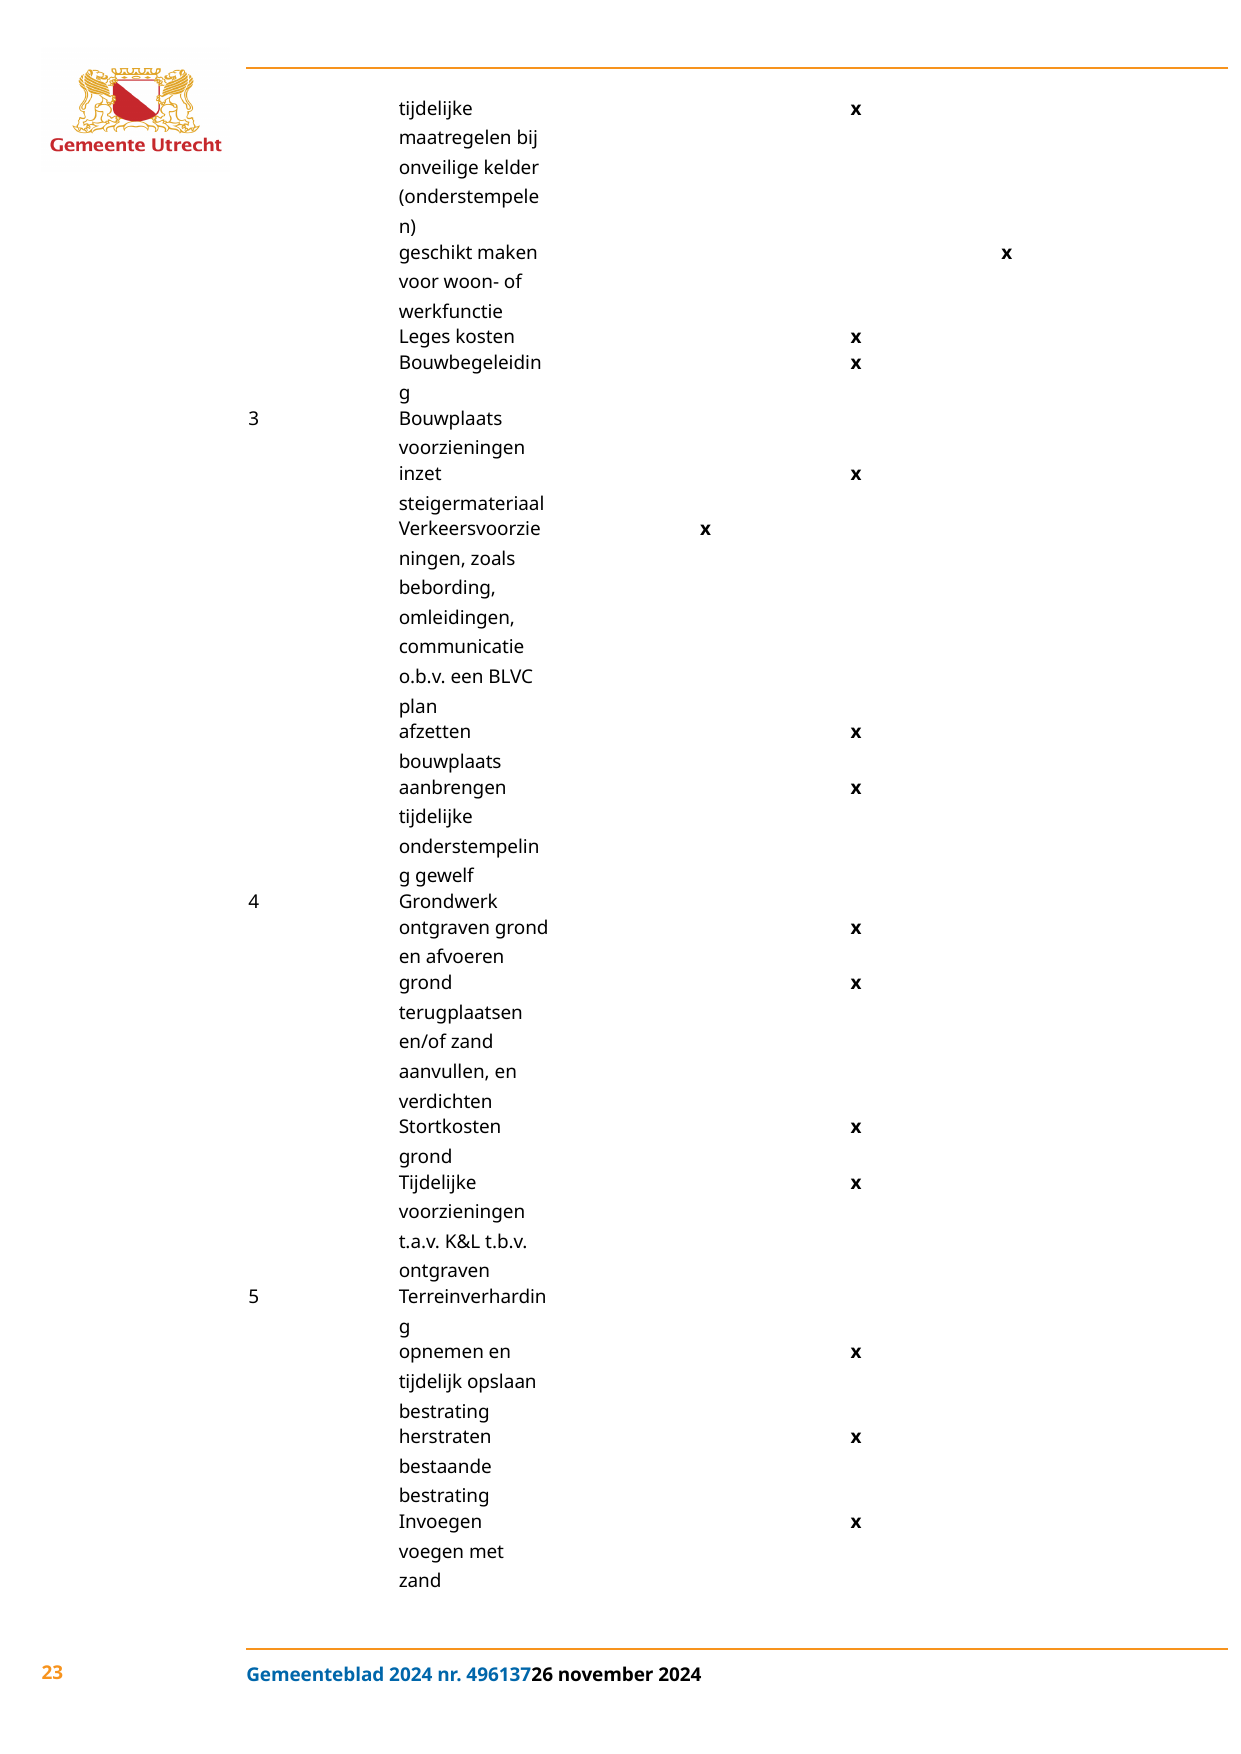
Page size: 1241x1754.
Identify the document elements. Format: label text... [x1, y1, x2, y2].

table_cell [549, 95, 700, 239]
table_cell [549, 1283, 700, 1339]
table_cell ontgraven grond en afvoeren [399, 914, 549, 969]
table_cell x [850, 95, 1001, 239]
table_cell [850, 239, 1001, 324]
table_cell Grondwerk [399, 889, 549, 914]
table_cell x [850, 719, 1001, 774]
table_cell [248, 350, 398, 405]
table_cell [850, 515, 1001, 719]
table_cell [700, 914, 850, 969]
table_cell aanbrengen tijdelijke onderstempeling gewelf [399, 774, 549, 888]
table_cell x [850, 350, 1001, 405]
table_cell 3 [248, 405, 398, 460]
table_cell [700, 1114, 850, 1169]
table_cell 4 [248, 889, 398, 914]
table_cell x [850, 914, 1001, 969]
table_cell Terreinverharding [399, 1283, 549, 1339]
table_cell [1001, 460, 1152, 515]
table_cell x [850, 324, 1001, 349]
table_cell herstraten bestaande bestrating [399, 1424, 549, 1508]
table_cell [700, 889, 850, 914]
table_cell [549, 460, 700, 515]
table_cell [248, 1509, 398, 1593]
table_cell [248, 719, 398, 774]
table_cell x [1001, 239, 1152, 324]
table_cell [1001, 350, 1152, 405]
table_cell [248, 1424, 398, 1508]
table_cell Bouwplaats voorzieningen [399, 405, 549, 460]
table_cell [549, 515, 700, 719]
table_cell [549, 239, 700, 324]
table_cell [1001, 1114, 1152, 1169]
table_cell tijdelijke maatregelen bij onveilige kelder (onderstempelen) [399, 95, 549, 239]
table_cell afzetten bouwplaats [399, 719, 549, 774]
table_cell [1001, 1424, 1152, 1508]
table_cell [549, 719, 700, 774]
table_cell [700, 1169, 850, 1283]
table_cell [248, 1169, 398, 1283]
table_cell [549, 1339, 700, 1423]
table_cell [248, 460, 398, 515]
table_cell geschikt maken voor woon- of werkfunctie [399, 239, 549, 324]
table_cell [700, 460, 850, 515]
table_cell Verkeersvoorzieningen, zoals bebording, omleidingen, communicatie o.b.v. een BLVC plan [399, 515, 549, 719]
table_cell [549, 1509, 700, 1593]
table_cell [248, 1114, 398, 1169]
table_cell [700, 1424, 850, 1508]
table_cell [248, 970, 398, 1113]
table_cell [700, 239, 850, 324]
table_cell [248, 1339, 398, 1423]
table_cell [1001, 970, 1152, 1113]
table_cell [1001, 774, 1152, 888]
table_cell [549, 889, 700, 914]
table_cell [700, 774, 850, 888]
table_cell [700, 1283, 850, 1339]
table_cell [700, 350, 850, 405]
table_cell x [850, 460, 1001, 515]
table_cell [248, 914, 398, 969]
table_cell [1001, 1509, 1152, 1593]
table_cell [850, 1283, 1001, 1339]
table_cell [1001, 95, 1152, 239]
table_cell [248, 95, 398, 239]
table_cell [248, 515, 398, 719]
table_cell [549, 350, 700, 405]
table_cell x [850, 1339, 1001, 1423]
table_cell Stortkosten grond [399, 1114, 549, 1169]
table_cell [1001, 914, 1152, 969]
table_cell [1001, 405, 1152, 460]
table_cell [700, 970, 850, 1113]
table_cell Tijdelijke voorzieningen t.a.v. K&L t.b.v. ontgraven [399, 1169, 549, 1283]
table_cell Bouwbegeleiding [399, 350, 549, 405]
table_cell [1001, 1339, 1152, 1423]
table_cell [549, 914, 700, 969]
table_cell [549, 970, 700, 1113]
table_cell [1001, 719, 1152, 774]
table_cell [549, 774, 700, 888]
table_cell [248, 324, 398, 349]
table_cell [1001, 515, 1152, 719]
table_cell x [850, 1424, 1001, 1508]
table_cell [1001, 889, 1152, 914]
table_cell [248, 239, 398, 324]
table_cell [1001, 1283, 1152, 1339]
table_cell x [850, 1114, 1001, 1169]
table_cell [850, 405, 1001, 460]
table_cell [549, 1114, 700, 1169]
table_cell [700, 1509, 850, 1593]
table_cell [1001, 1169, 1152, 1283]
table_cell [549, 405, 700, 460]
table_cell x [850, 774, 1001, 888]
table_cell [1001, 324, 1152, 349]
table_cell opnemen en tijdelijk opslaan bestrating [399, 1339, 549, 1423]
table_cell Invoegen voegen met zand [399, 1509, 549, 1593]
table_cell x [700, 515, 850, 719]
table_cell Leges kosten [399, 324, 549, 349]
table_cell x [850, 970, 1001, 1113]
table_cell [549, 1424, 700, 1508]
table_cell [700, 719, 850, 774]
table_cell x [850, 1169, 1001, 1283]
table_cell x [850, 1509, 1001, 1593]
table_cell [700, 324, 850, 349]
table_cell [700, 1339, 850, 1423]
table_cell [700, 95, 850, 239]
table_cell 5 [248, 1283, 398, 1339]
table_cell grond terugplaatsen en/of zand aanvullen, en verdichten [399, 970, 549, 1113]
table_cell [248, 774, 398, 888]
table_cell [700, 405, 850, 460]
table_cell [549, 324, 700, 349]
table_cell [549, 1169, 700, 1283]
picture [41, 47, 231, 172]
table_cell [850, 889, 1001, 914]
table_cell inzet steigermateriaal [399, 460, 549, 515]
